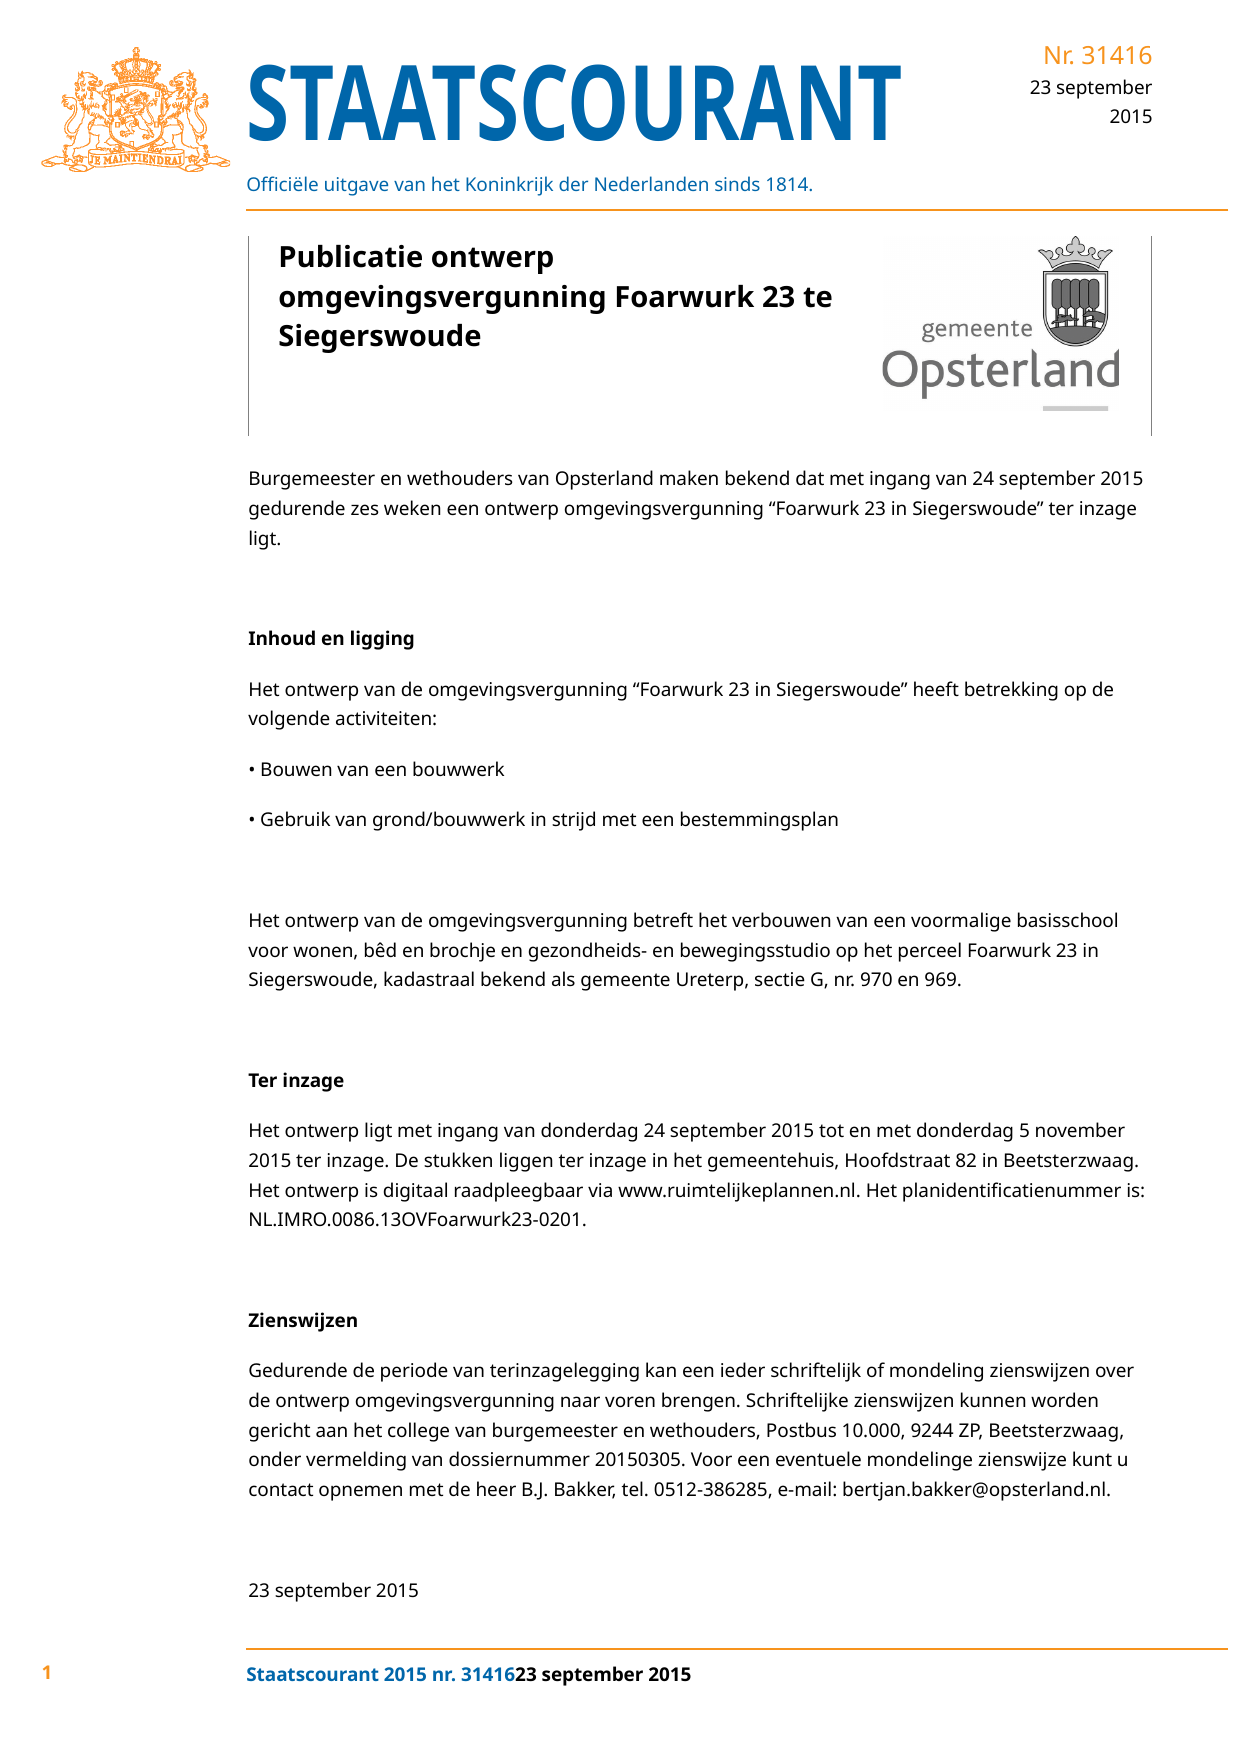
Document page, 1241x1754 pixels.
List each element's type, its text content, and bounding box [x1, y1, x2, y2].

text 23 september 2015 [248, 1577, 1152, 1603]
text Inhoud en ligging [248, 626, 1152, 651]
text Het ontwerp van de omgevingsvergunning betreft het verbouwen van een voormalige basisschool voor wonen, bêd en brochje en gezondheids- en bewegingsstudio op het perceel Foarwurk 23 in Siegerswoude, kadastraal bekend als gemeente Ureterp, sectie G, nr. 970 en 969. [248, 907, 1152, 992]
text Het ontwerp van de omgevingsvergunning “Foarwurk 23 in Siegerswoude” heeft betrekking op de volgende activiteiten: [248, 676, 1152, 731]
text Zienswijzen [248, 1307, 1152, 1333]
picture [41, 47, 231, 172]
picture [882, 236, 1119, 411]
table_header Publicatie ontwerp omgevingsvergunning Foarwurk 23 te Siegerswoude [249, 236, 850, 436]
table_header [850, 236, 1151, 436]
text Ter inzage [248, 1067, 1152, 1093]
text Gedurende de periode van terinzagelegging kan een ieder schriftelijk of mondeling zienswijzen over de ontwerp omgevingsvergunning naar voren brengen. Schriftelijke zienswijzen kunnen worden gericht aan het college van burgemeester en wethouders, Postbus 10.000, 9244 ZP, Beetsterzwaag, onder vermelding van dossiernummer 20150305. Voor een eventuele mondelinge zienswijze kunt u contact opnemen met de heer B.J. Bakker, tel. 0512-386285, e-mail: bertjan.bakker@opsterland.nl. [248, 1358, 1152, 1502]
text • Gebruik van grond/bouwwerk in strijd met een bestemmingsplan [248, 806, 1152, 832]
text • Bouwen van een bouwwerk [248, 756, 1152, 782]
text Burgemeester en wethouders van Opsterland maken bekend dat met ingang van 24 september 2015 gedurende zes weken een ontwerp omgevingsvergunning “Foarwurk 23 in Siegerswoude” ter inzage ligt. [248, 466, 1152, 551]
text Het ontwerp ligt met ingang van donderdag 24 september 2015 tot en met donderdag 5 november 2015 ter inzage. De stukken liggen ter inzage in het gemeentehuis, Hoofdstraat 82 in Beetsterzwaag. Het ontwerp is digitaal raadpleegbaar via www.ruimtelijkeplannen.nl. Het planidentificatienummer is: NL.IMRO.0086.13OVFoarwurk23-0201. [248, 1118, 1152, 1232]
